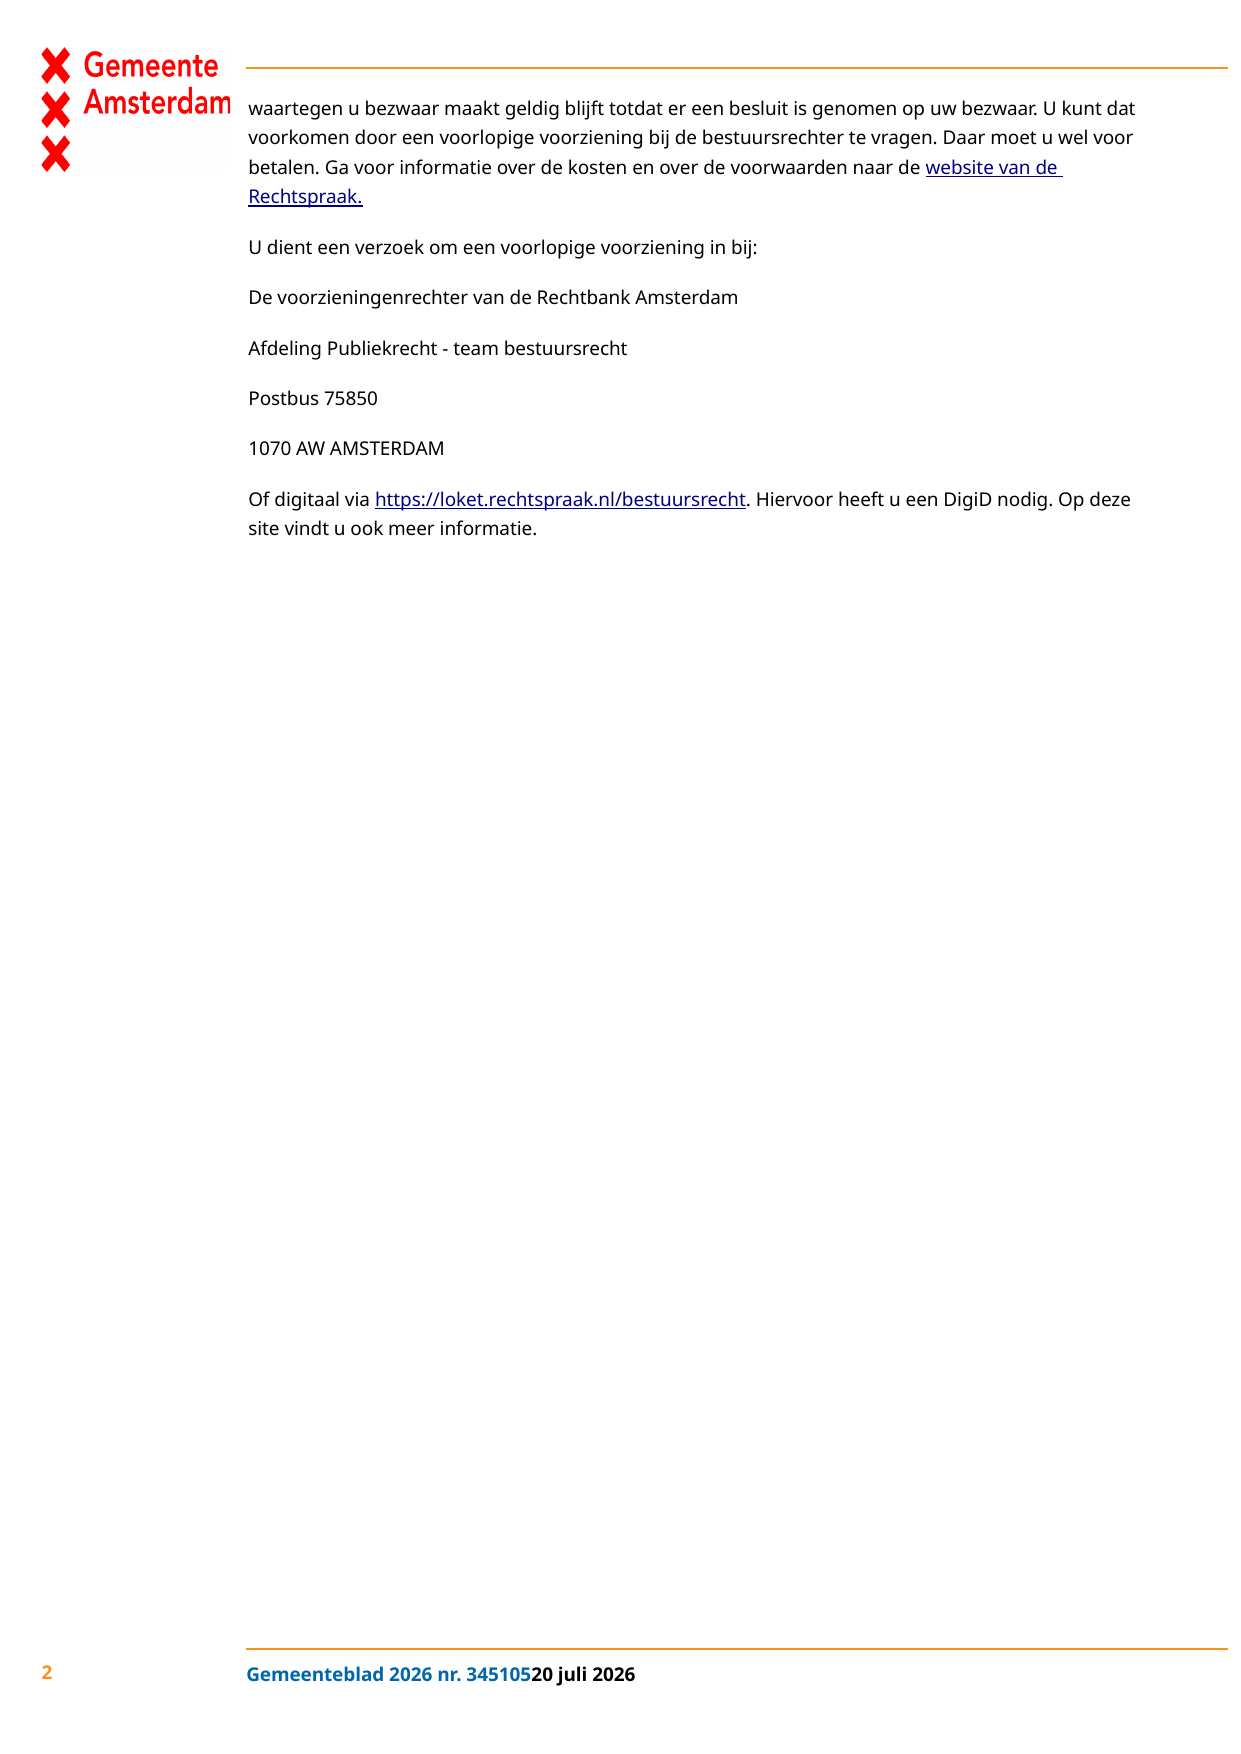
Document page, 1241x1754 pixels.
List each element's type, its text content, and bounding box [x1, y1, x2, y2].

text Postbus 75850 [248, 385, 1152, 411]
picture [41, 47, 231, 172]
text De voorzieningenrechter van de Rechtbank Amsterdam [248, 284, 1152, 310]
text waartegen u bezwaar maakt geldig blijft totdat er een besluit is genomen op uw bezwaar. U kunt dat voorkomen door een voorlopige voorziening bij de bestuursrechter te vragen. Daar moet u wel voor betalen. Ga voor informatie over de kosten en over de voorwaarden naar de website van de Rechtspraak. [248, 95, 1152, 209]
text Of digitaal via https://loket.rechtspraak.nl/bestuursrecht. Hiervoor heeft u een DigiD nodig. Op deze site vindt u ook meer informatie. [248, 486, 1152, 541]
text Afdeling Publiekrecht - team bestuursrecht [248, 335, 1152, 361]
text 1070 AW AMSTERDAM [248, 436, 1152, 461]
text U dient een verzoek om een voorlopige voorziening in bij: [248, 234, 1152, 260]
